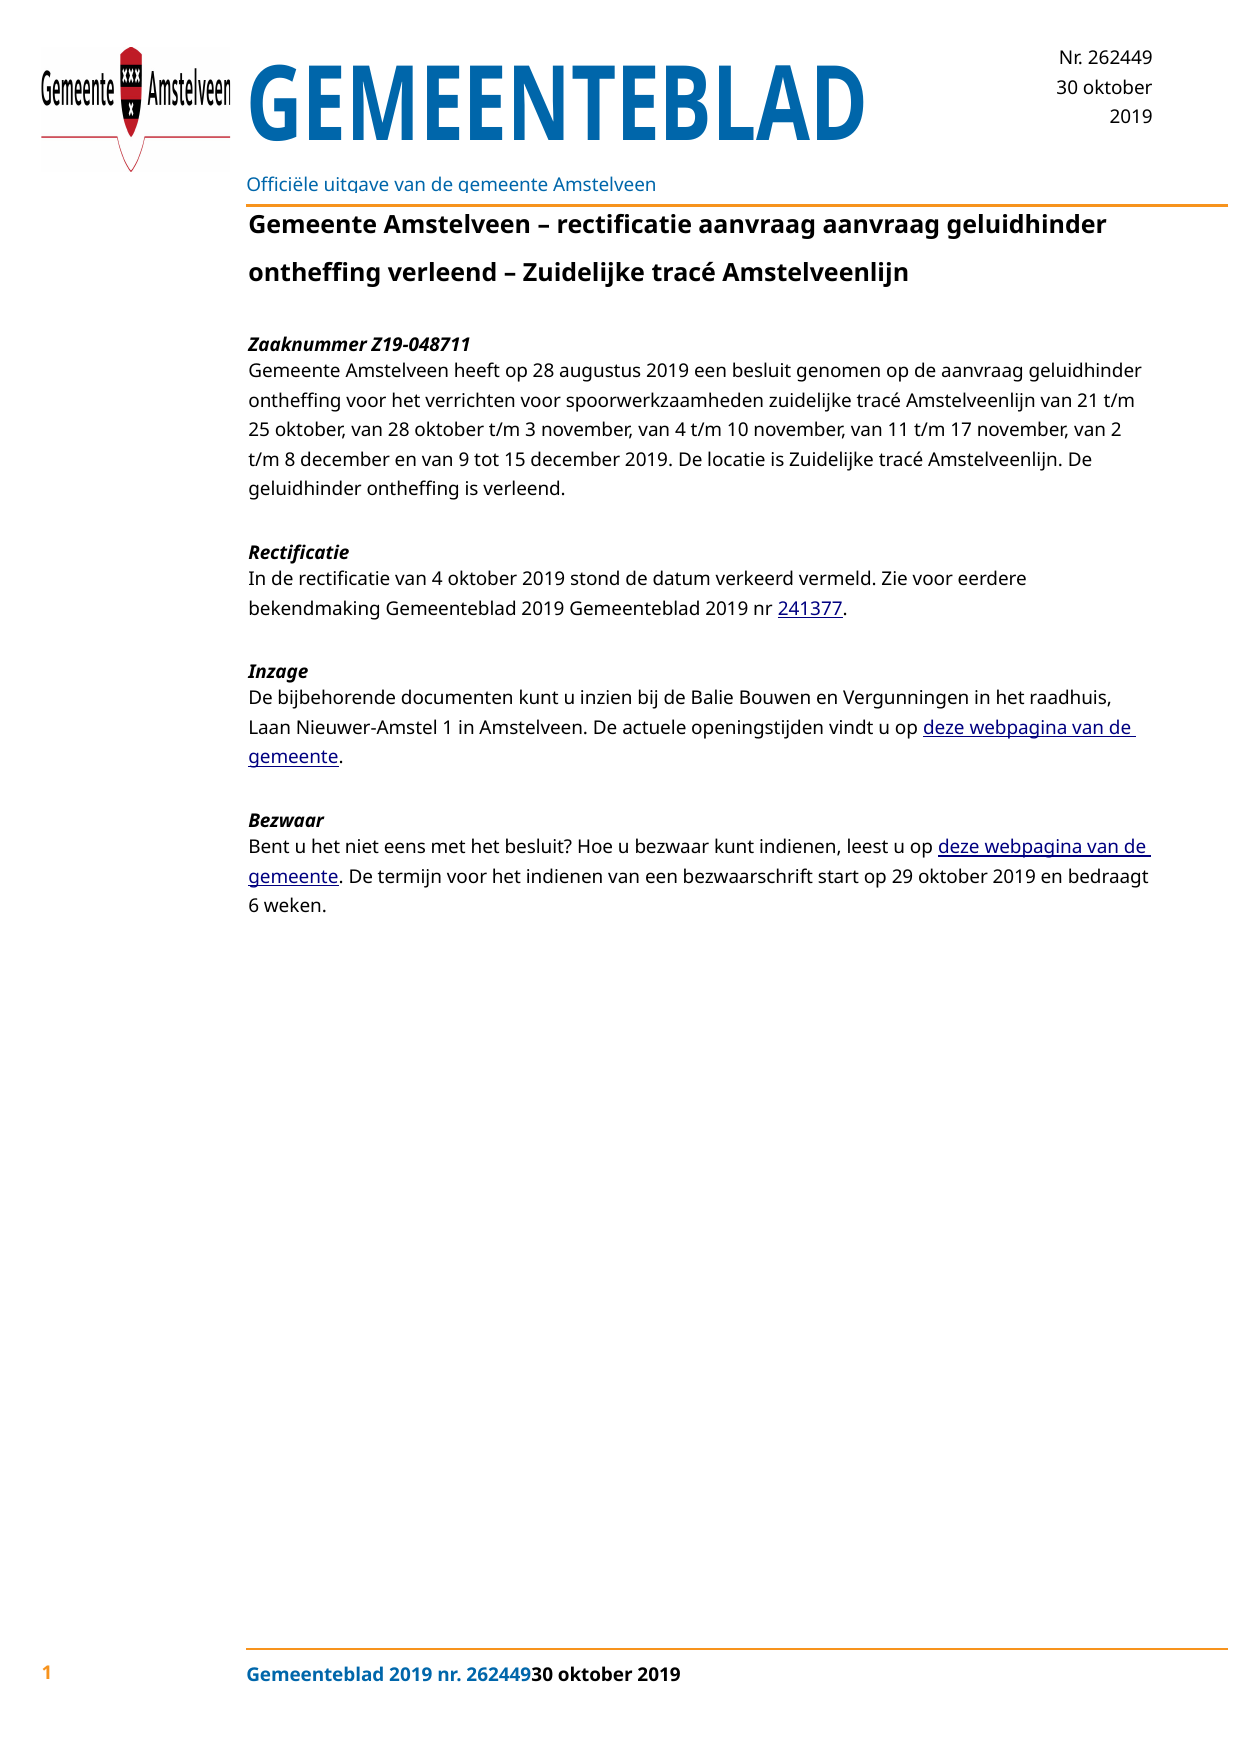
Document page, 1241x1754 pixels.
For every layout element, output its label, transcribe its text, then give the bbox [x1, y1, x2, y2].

picture [41, 47, 231, 172]
text Inzage [248, 659, 1152, 684]
text In de rectificatie van 4 oktober 2019 stond de datum verkeerd vermeld. Zie voor eerdere bekendmaking Gemeenteblad 2019 Gemeenteblad 2019 nr 241377. [248, 565, 1152, 621]
text Rectificatie [248, 539, 1152, 565]
text Gemeente Amstelveen – rectificatie aanvraag aanvraag geluidhinder ontheffing verleend – Zuidelijke tracé Amstelveenlijn [248, 207, 1152, 288]
text Bezwaar [248, 808, 1152, 833]
text Zaaknummer Z19-048711 [248, 331, 1152, 357]
text Bent u het niet eens met het besluit? Hoe u bezwaar kunt indienen, leest u op deze webpagina van de gemeente. De termijn voor het indienen van een bezwaarschrift start op 29 oktober 2019 en bedraagt 6 weken. [248, 833, 1152, 918]
text De bijbehorende documenten kunt u inzien bij de Balie Bouwen en Vergunningen in het raadhuis, Laan Nieuwer-Amstel 1 in Amstelveen. De actuele openingstijden vindt u op deze webpagina van de gemeente. [248, 684, 1152, 769]
text Gemeente Amstelveen heeft op 28 augustus 2019 een besluit genomen op de aanvraag geluidhinder ontheffing voor het verrichten voor spoorwerkzaamheden zuidelijke tracé Amstelveenlijn van 21 t/m 25 oktober, van 28 oktober t/m 3 november, van 4 t/m 10 november, van 11 t/m 17 november, van 2 t/m 8 december en van 9 tot 15 december 2019. De locatie is Zuidelijke tracé Amstelveenlijn. De geluidhinder ontheffing is verleend. [248, 357, 1152, 501]
